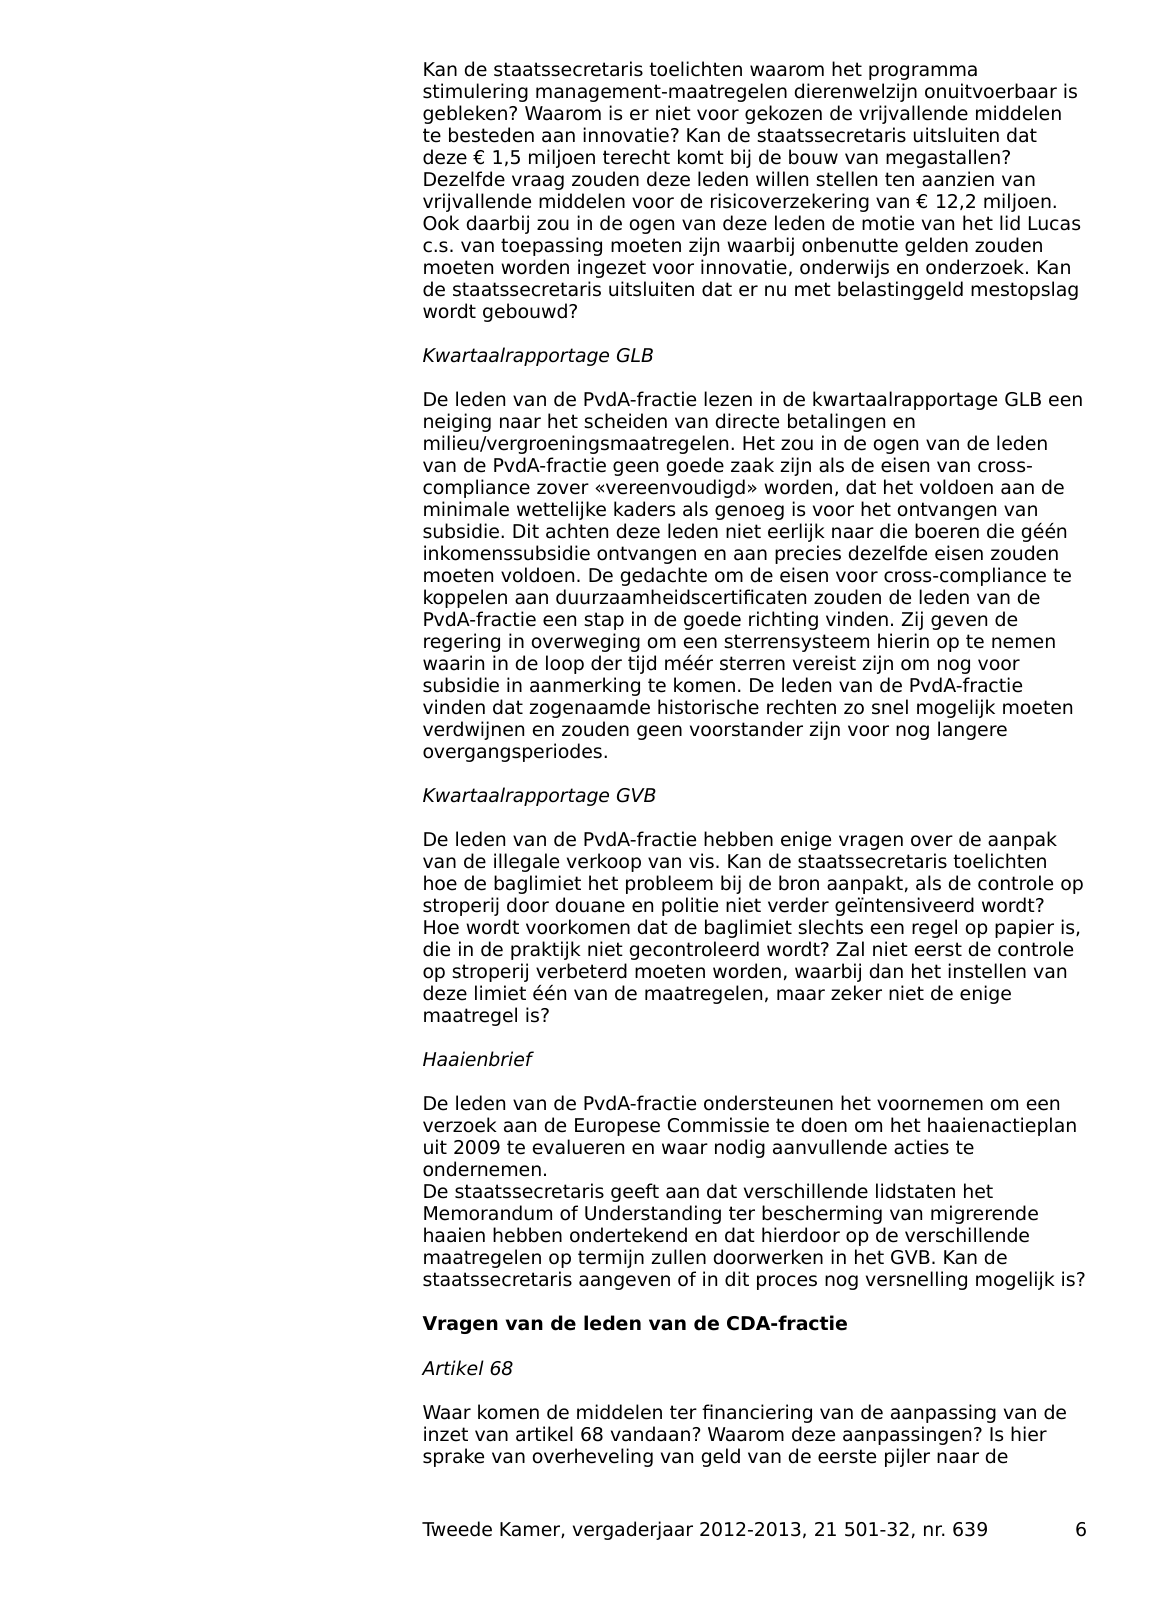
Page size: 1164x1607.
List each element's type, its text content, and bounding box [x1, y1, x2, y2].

text De leden van de PvdA-fractie ondersteunen het voornemen om een verzoek aan de Europese Commissie te doen om het haaienactieplan uit 2009 te evalueren en waar nodig aanvullende acties te ondernemen. [422, 1093, 1087, 1181]
text De leden van de PvdA-fractie hebben enige vragen over de aanpak van de illegale verkoop van vis. Kan de staatssecretaris toelichten hoe de baglimiet het probleem bij de bron aanpakt, als de controle op stroperij door douane en politie niet verder geïntensiveerd wordt? Hoe wordt voorkomen dat de baglimiet slechts een regel op papier is, die in de praktijk niet gecontroleerd wordt? Zal niet eerst de controle op stroperij verbeterd moeten worden, waarbij dan het instellen van deze limiet één van de maatregelen, maar zeker niet de enige maatregel is? [422, 829, 1087, 1027]
subtitle Artikel 68 [422, 1357, 1087, 1379]
text De staatssecretaris geeft aan dat verschillende lidstaten het Memorandum of Understanding ter bescherming van migrerende haaien hebben ondertekend en dat hierdoor op de verschillende maatregelen op termijn zullen doorwerken in het GVB. Kan de staatssecretaris aangeven of in dit proces nog versnelling mogelijk is? [422, 1181, 1087, 1291]
text Waar komen de middelen ter financiering van de aanpassing van de inzet van artikel 68 vandaan? Waarom deze aanpassingen? Is hier sprake van overheveling van geld van de eerste pijler naar de [422, 1402, 1087, 1468]
subtitle Haaienbrief [422, 1049, 1087, 1071]
text Kan de staatssecretaris toelichten waarom het programma stimulering management-maatregelen dierenwelzijn onuitvoerbaar is gebleken? Waarom is er niet voor gekozen de vrijvallende middelen te besteden aan innovatie? Kan de staatssecretaris uitsluiten dat deze € 1,5 miljoen terecht komt bij de bouw van megastallen? Dezelfde vraag zouden deze leden willen stellen ten aanzien van vrijvallende middelen voor de risicoverzekering van € 12,2 miljoen. Ook daarbij zou in de ogen van deze leden de motie van het lid Lucas c.s. van toepassing moeten zijn waarbij onbenutte gelden zouden moeten worden ingezet voor innovatie, onderwijs en onderzoek. Kan de staatssecretaris uitsluiten dat er nu met belastinggeld mestopslag wordt gebouwd? [422, 59, 1087, 323]
text De leden van de PvdA-fractie lezen in de kwartaalrapportage GLB een neiging naar het scheiden van directe betalingen en milieu/vergroeningsmaatregelen. Het zou in de ogen van de leden van de PvdA-fractie geen goede zaak zijn als de eisen van cross-compliance zover «vereenvoudigd» worden, dat het voldoen aan de minimale wettelijke kaders als genoeg is voor het ontvangen van subsidie. Dit achten deze leden niet eerlijk naar die boeren die géén inkomenssubsidie ontvangen en aan precies dezelfde eisen zouden moeten voldoen. De gedachte om de eisen voor cross-compliance te koppelen aan duurzaamheidscertificaten zouden de leden van de PvdA-fractie een stap in de goede richting vinden. Zij geven de regering in overweging om een sterrensysteem hierin op te nemen waarin in de loop der tijd méér sterren vereist zijn om nog voor subsidie in aanmerking te komen. De leden van de PvdA-fractie vinden dat zogenaamde historische rechten zo snel mogelijk moeten verdwijnen en zouden geen voorstander zijn voor nog langere overgangsperiodes. [422, 389, 1087, 763]
subtitle Kwartaalrapportage GLB [422, 345, 1087, 367]
subtitle Vragen van de leden van de CDA-fractie [422, 1313, 1087, 1335]
subtitle Kwartaalrapportage GVB [422, 785, 1087, 807]
